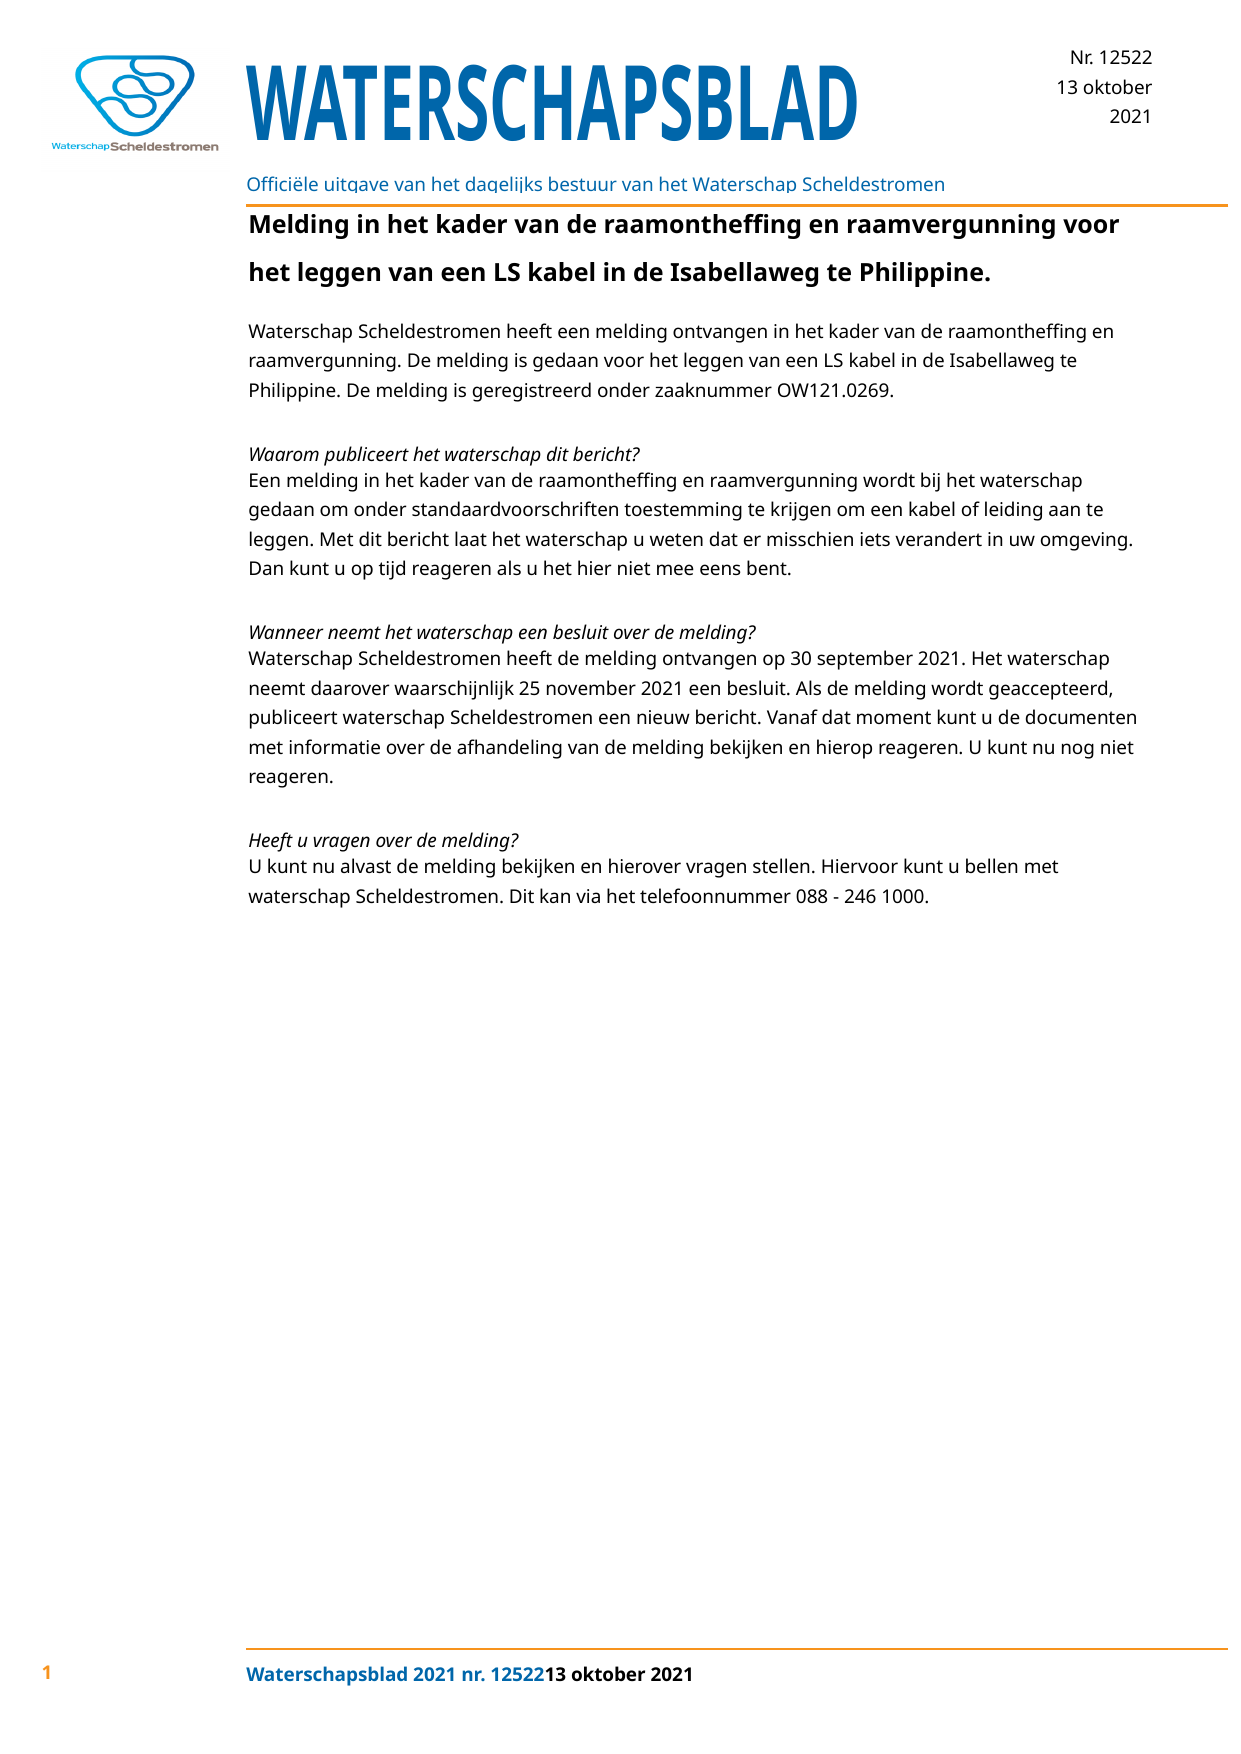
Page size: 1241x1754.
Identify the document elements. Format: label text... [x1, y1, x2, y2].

text Melding in het kader van de raamontheffing en raamvergunning voor het leggen van een LS kabel in de Isabellaweg te Philippine. [248, 207, 1152, 288]
text Waarom publiceert het waterschap dit bericht? [248, 441, 1152, 467]
text Wanneer neemt het waterschap een besluit over de melding? [248, 619, 1152, 645]
text Heeft u vragen over de melding? [248, 827, 1152, 853]
text U kunt nu alvast de melding bekijken en hierover vragen stellen. Hiervoor kunt u bellen met waterschap Scheldestromen. Dit kan via het telefoonnummer 088 - 246 1000. [248, 853, 1152, 908]
text Waterschap Scheldestromen heeft de melding ontvangen op 30 september 2021. Het waterschap neemt daarover waarschijnlijk 25 november 2021 een besluit. Als de melding wordt geaccepteerd, publiceert waterschap Scheldestromen een nieuw bericht. Vanaf dat moment kunt u de documenten met informatie over de afhandeling van de melding bekijken en hierop reageren. U kunt nu nog niet reageren. [248, 645, 1152, 789]
text Een melding in het kader van de raamontheffing en raamvergunning wordt bij het waterschap gedaan om onder standaardvoorschriften toestemming te krijgen om een kabel of leiding aan te leggen. Met dit bericht laat het waterschap u weten dat er misschien iets verandert in uw omgeving. Dan kunt u op tijd reageren als u het hier niet mee eens bent. [248, 467, 1152, 581]
text Waterschap Scheldestromen heeft een melding ontvangen in het kader van de raamontheffing en raamvergunning. De melding is gedaan voor het leggen van een LS kabel in de Isabellaweg te Philippine. De melding is geregistreerd onder zaaknummer OW121.0269. [248, 318, 1152, 403]
picture [41, 47, 231, 172]
